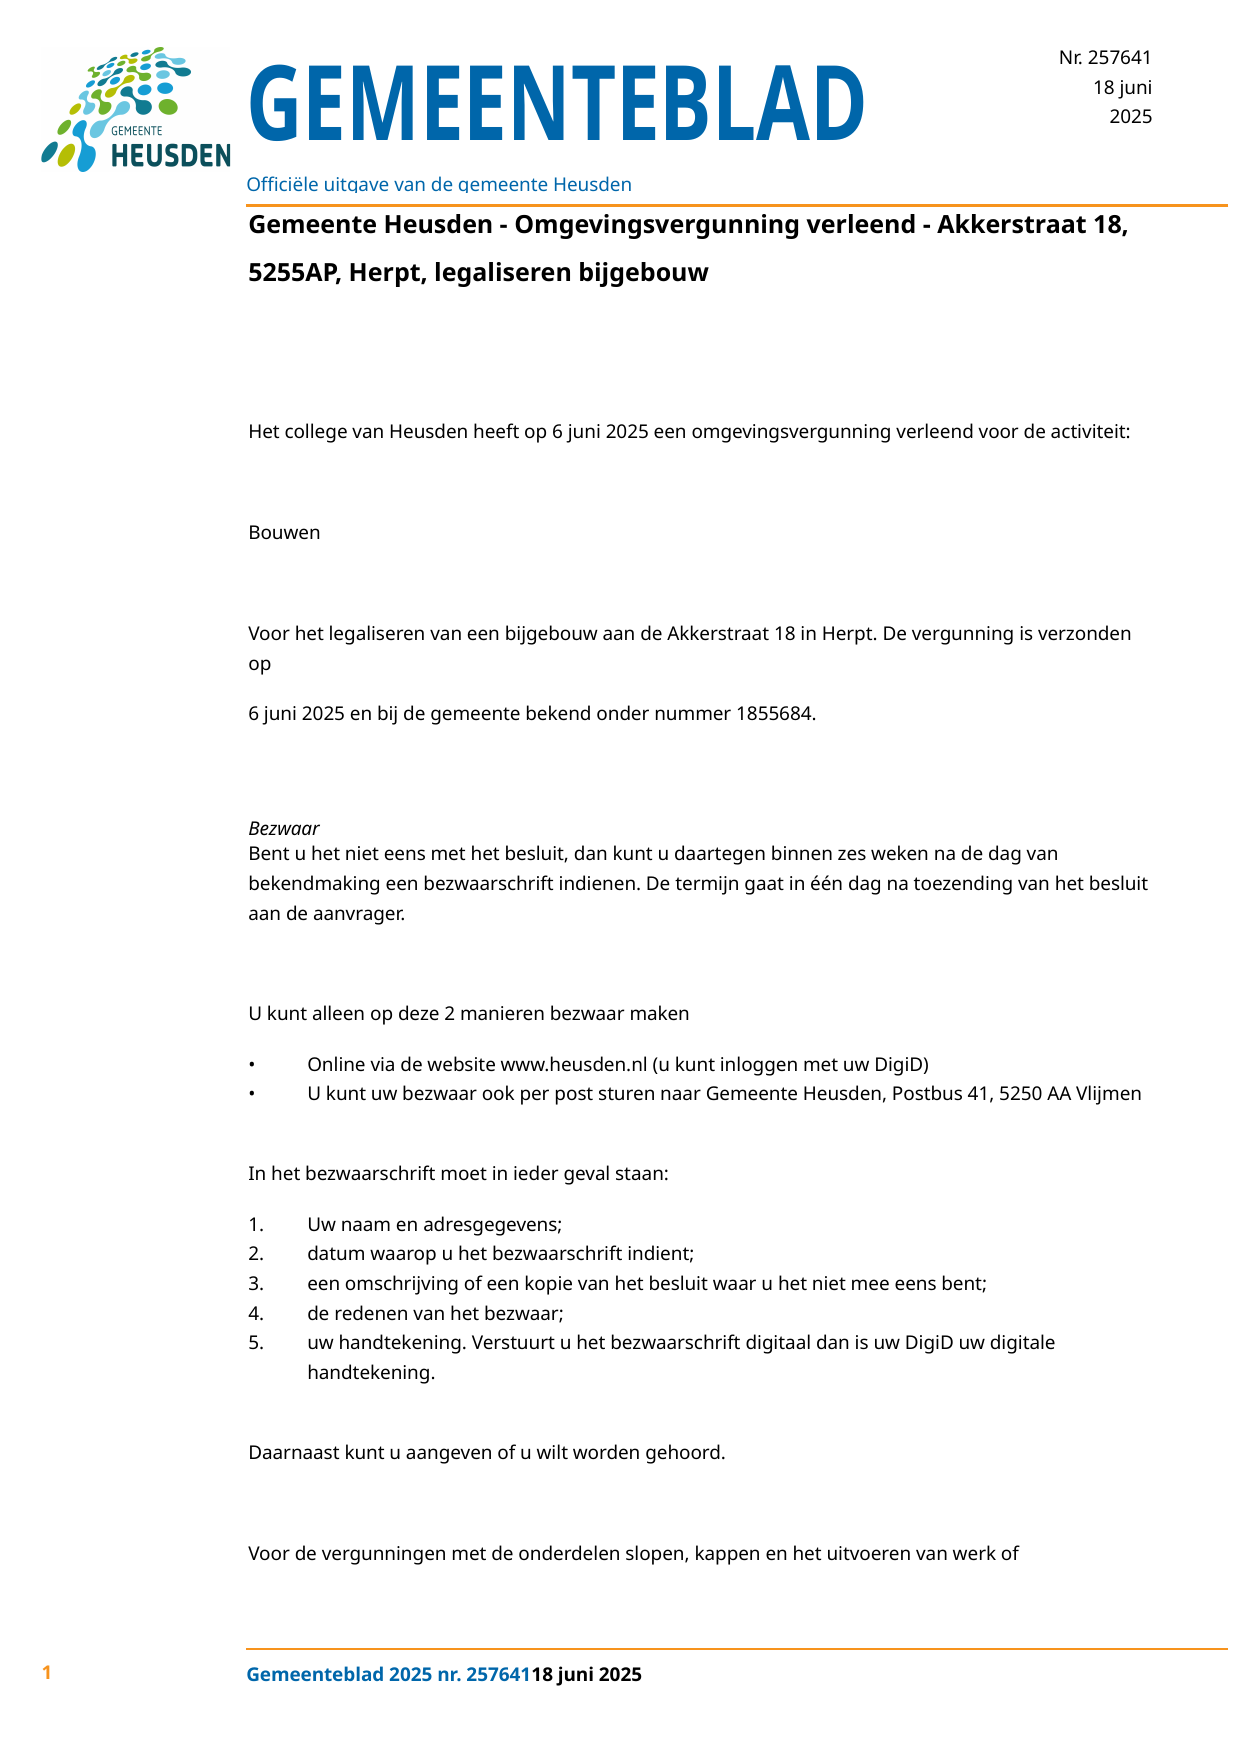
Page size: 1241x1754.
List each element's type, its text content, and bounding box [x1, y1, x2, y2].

text Voor het legaliseren van een bijgebouw aan de Akkerstraat 18 in Herpt. De vergunning is verzonden op [248, 620, 1152, 676]
list datum waarop u het bezwaarschrift indient; [248, 1241, 1152, 1266]
text 6 juni 2025 en bij de gemeente bekend onder nummer 1855684. [248, 700, 1152, 726]
list een omschrijving of een kopie van het besluit waar u het niet mee eens bent; [248, 1270, 1152, 1296]
text Bezwaar [248, 815, 1152, 841]
text Daarnaast kunt u aangeven of u wilt worden gehoord. [248, 1439, 1152, 1464]
list de redenen van het bezwaar; [248, 1300, 1152, 1325]
text Gemeente Heusden - Omgevingsvergunning verleend - Akkerstraat 18, 5255AP, Herpt, legaliseren bijgebouw [248, 207, 1152, 288]
list Uw naam en adresgegevens; [248, 1211, 1152, 1237]
list uw handtekening. Verstuurt u het bezwaarschrift digitaal dan is uw DigiD uw digitale handtekening. [248, 1329, 1152, 1384]
list U kunt uw bezwaar ook per post sturen naar Gemeente Heusden, Postbus 41, 5250 AA Vlijmen [248, 1081, 1152, 1106]
picture [41, 47, 231, 172]
text Het college van Heusden heeft op 6 juni 2025 een omgevingsvergunning verleend voor de activiteit: [248, 419, 1152, 444]
text Bouwen [248, 519, 1152, 545]
text U kunt alleen op deze 2 manieren bezwaar maken [248, 1001, 1152, 1026]
list Online via de website www.heusden.nl (u kunt inloggen met uw DigiD) [248, 1051, 1152, 1077]
text Voor de vergunningen met de onderdelen slopen, kappen en het uitvoeren van werk of [248, 1540, 1152, 1565]
text In het bezwaarschrift moet in ieder geval staan: [248, 1161, 1152, 1186]
text Bent u het niet eens met het besluit, dan kunt u daartegen binnen zes weken na de dag van bekendmaking een bezwaarschrift indienen. De termijn gaat in één dag na toezending van het besluit aan de aanvrager. [248, 841, 1152, 925]
